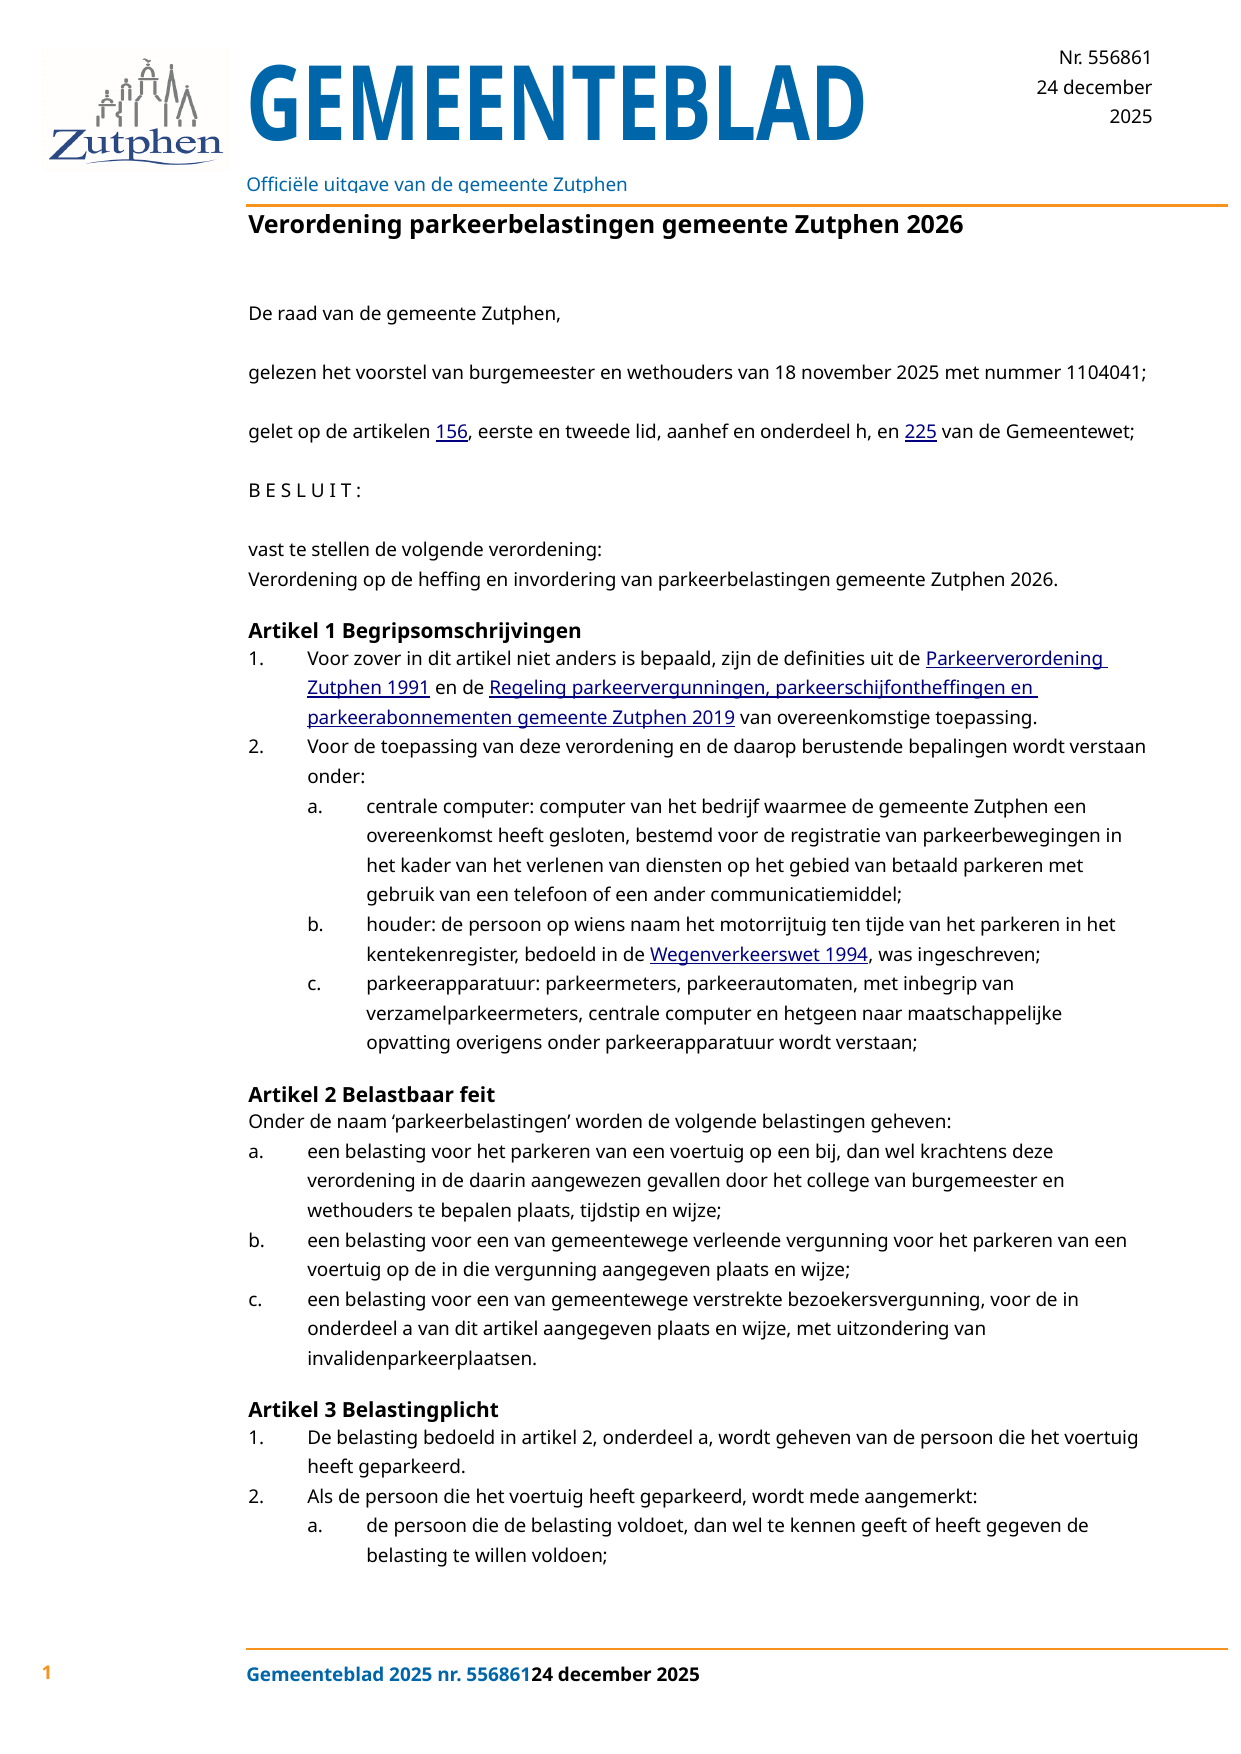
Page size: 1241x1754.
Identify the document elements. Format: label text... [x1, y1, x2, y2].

text B E S L U I T : [248, 477, 1152, 503]
text De raad van de gemeente Zutphen, [248, 300, 1152, 326]
text Verordening parkeerbelastingen gemeente Zutphen 2026 [248, 207, 1152, 241]
picture [41, 47, 231, 172]
text Artikel 1 Begripsomschrijvingen [248, 617, 1152, 645]
text gelezen het voorstel van burgemeester en wethouders van 18 november 2025 met nummer 1104041; [248, 359, 1152, 385]
list een belasting voor een van gemeentewege verleende vergunning voor het parkeren van een voertuig op de in die vergunning aangegeven plaats en wijze; [248, 1227, 1152, 1282]
list De belasting bedoeld in artikel 2, onderdeel a, wordt geheven van de persoon die het voertuig heeft geparkeerd. [248, 1424, 1152, 1479]
list centrale computer: computer van het bedrijf waarmee de gemeente Zutphen een overeenkomst heeft gesloten, bestemd voor de registratie van parkeerbewegingen in het kader van het verlenen van diensten op het gebied van betaald parkeren met gebruik van een telefoon of een ander communicatiemiddel; [307, 793, 1152, 907]
list Voor de toepassing van deze verordening en de daarop berustende bepalingen wordt verstaan onder: [248, 734, 1152, 789]
text Artikel 2 Belastbaar feit [248, 1080, 1152, 1108]
text vast te stellen de volgende verordening: [248, 537, 1152, 562]
text Onder de naam ‘parkeerbelastingen’ worden de volgende belastingen geheven: [248, 1108, 1152, 1134]
list parkeerapparatuur: parkeermeters, parkeerautomaten, met inbegrip van verzamelparkeermeters, centrale computer en hetgeen naar maatschappelijke opvatting overigens onder parkeerapparatuur wordt verstaan; [307, 970, 1152, 1055]
list een belasting voor het parkeren van een voertuig op een bij, dan wel krachtens deze verordening in de daarin aangewezen gevallen door het college van burgemeester en wethouders te bepalen plaats, tijdstip en wijze; [248, 1138, 1152, 1223]
text Verordening op de heffing en invordering van parkeerbelastingen gemeente Zutphen 2026. [248, 566, 1152, 592]
list Als de persoon die het voertuig heeft geparkeerd, wordt mede aangemerkt: [248, 1483, 1152, 1509]
text gelet op de artikelen 156, eerste en tweede lid, aanhef en onderdeel h, en 225 van de Gemeentewet; [248, 418, 1152, 444]
list houder: de persoon op wiens naam het motorrijtuig ten tijde van het parkeren in het kentekenregister, bedoeld in de Wegenverkeerswet 1994, was ingeschreven; [307, 911, 1152, 967]
list een belasting voor een van gemeentewege verstrekte bezoekersvergunning, voor de in onderdeel a van dit artikel aangegeven plaats en wijze, met uitzondering van invalidenparkeerplaatsen. [248, 1286, 1152, 1371]
text Artikel 3 Belastingplicht [248, 1396, 1152, 1424]
list Voor zover in dit artikel niet anders is bepaald, zijn de definities uit de Parkeerverordening Zutphen 1991 en de Regeling parkeervergunningen, parkeerschijfontheffingen en parkeerabonnementen gemeente Zutphen 2019 van overeenkomstige toepassing. [248, 645, 1152, 730]
list de persoon die de belasting voldoet, dan wel te kennen geeft of heeft gegeven de belasting te willen voldoen; [307, 1513, 1152, 1568]
